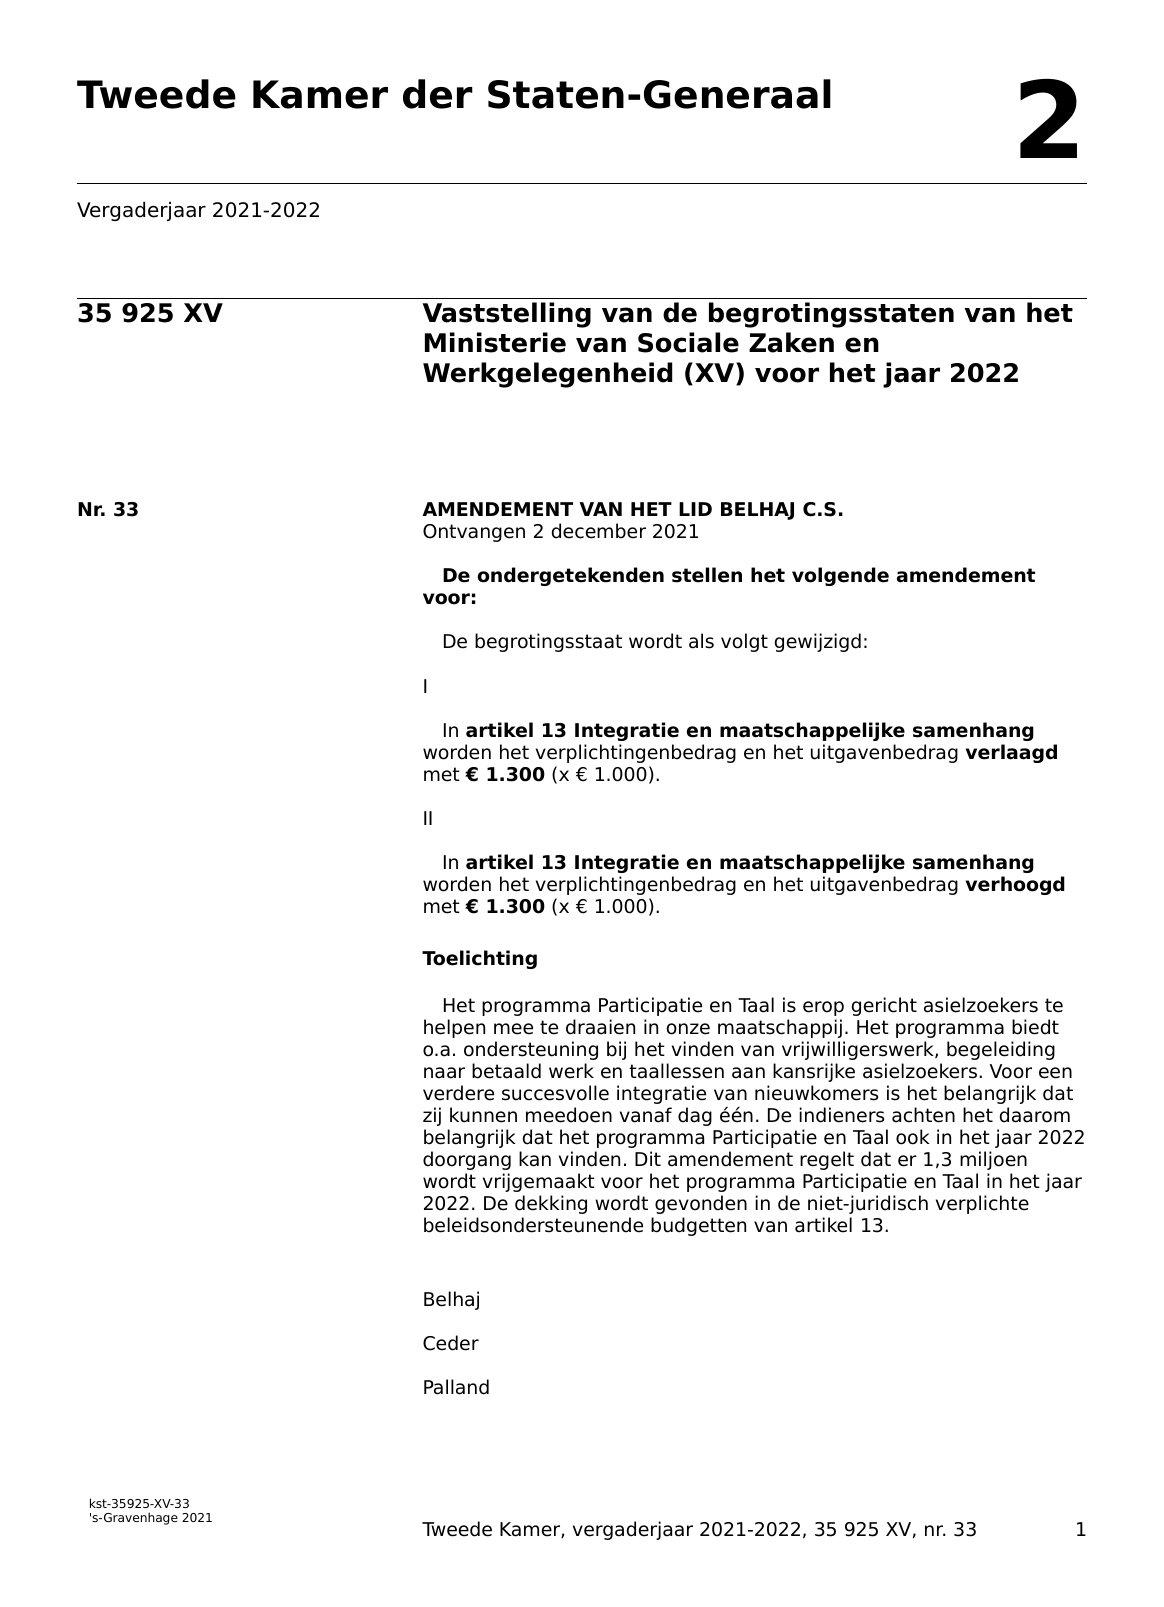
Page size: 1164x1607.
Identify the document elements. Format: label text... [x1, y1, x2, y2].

text I [422, 676, 1087, 697]
text 's-Gravenhage 2021 [88, 1511, 323, 1525]
table_cell Vergaderjaar 2021-2022 [77, 184, 1087, 298]
subtitle Nr. 33 AMENDEMENT VAN HET LID BELHAJ C.S. [77, 499, 1087, 521]
text Het programma Participatie en Taal is erop gericht asielzoekers te helpen mee te draaien in onze maatschappij. Het programma biedt o.a. ondersteuning bij het vinden van vrijwilligerswerk, begeleiding naar betaald werk en taallessen aan kansrijke asielzoekers. Voor een verdere succesvolle integratie van nieuwkomers is het belangrijk dat zij kunnen meedoen vanaf dag één. De indieners achten het daarom belangrijk dat het programma Participatie en Taal ook in het jaar 2022 doorgang kan vinden. Dit amendement regelt dat er 1,3 miljoen wordt vrijgemaakt voor het programma Participatie en Taal in het jaar 2022. De dekking wordt gevonden in de niet-juridisch verplichte beleidsondersteunende budgetten van artikel 13. [422, 995, 1087, 1237]
text De begrotingsstaat wordt als volgt gewijzigd: [422, 631, 1087, 653]
text Belhaj Ceder Palland [422, 1267, 1087, 1398]
text II [422, 808, 1087, 830]
text kst-35925-XV-33 [88, 1497, 323, 1511]
table_header Tweede Kamer der Staten-Generaal [77, 59, 886, 183]
subtitle Toelichting [422, 948, 1087, 970]
subtitle 35 925 XV Vaststelling van de begrotingsstaten van het Ministerie van Sociale Zaken en Werkgelegenheid (XV) voor het jaar 2022 [77, 299, 1087, 388]
text De ondergetekenden stellen het volgende amendement voor: [422, 565, 1087, 609]
table_header 2 [886, 59, 1087, 183]
text In artikel 13 Integratie en maatschappelijke samenhang worden het verplichtingenbedrag en het uitgavenbedrag verhoogd met € 1.300 (x € 1.000). [422, 852, 1087, 918]
text In artikel 13 Integratie en maatschappelijke samenhang worden het verplichtingenbedrag en het uitgavenbedrag verlaagd met € 1.300 (x € 1.000). [422, 720, 1087, 786]
text Ontvangen 2 december 2021 [422, 521, 1087, 543]
